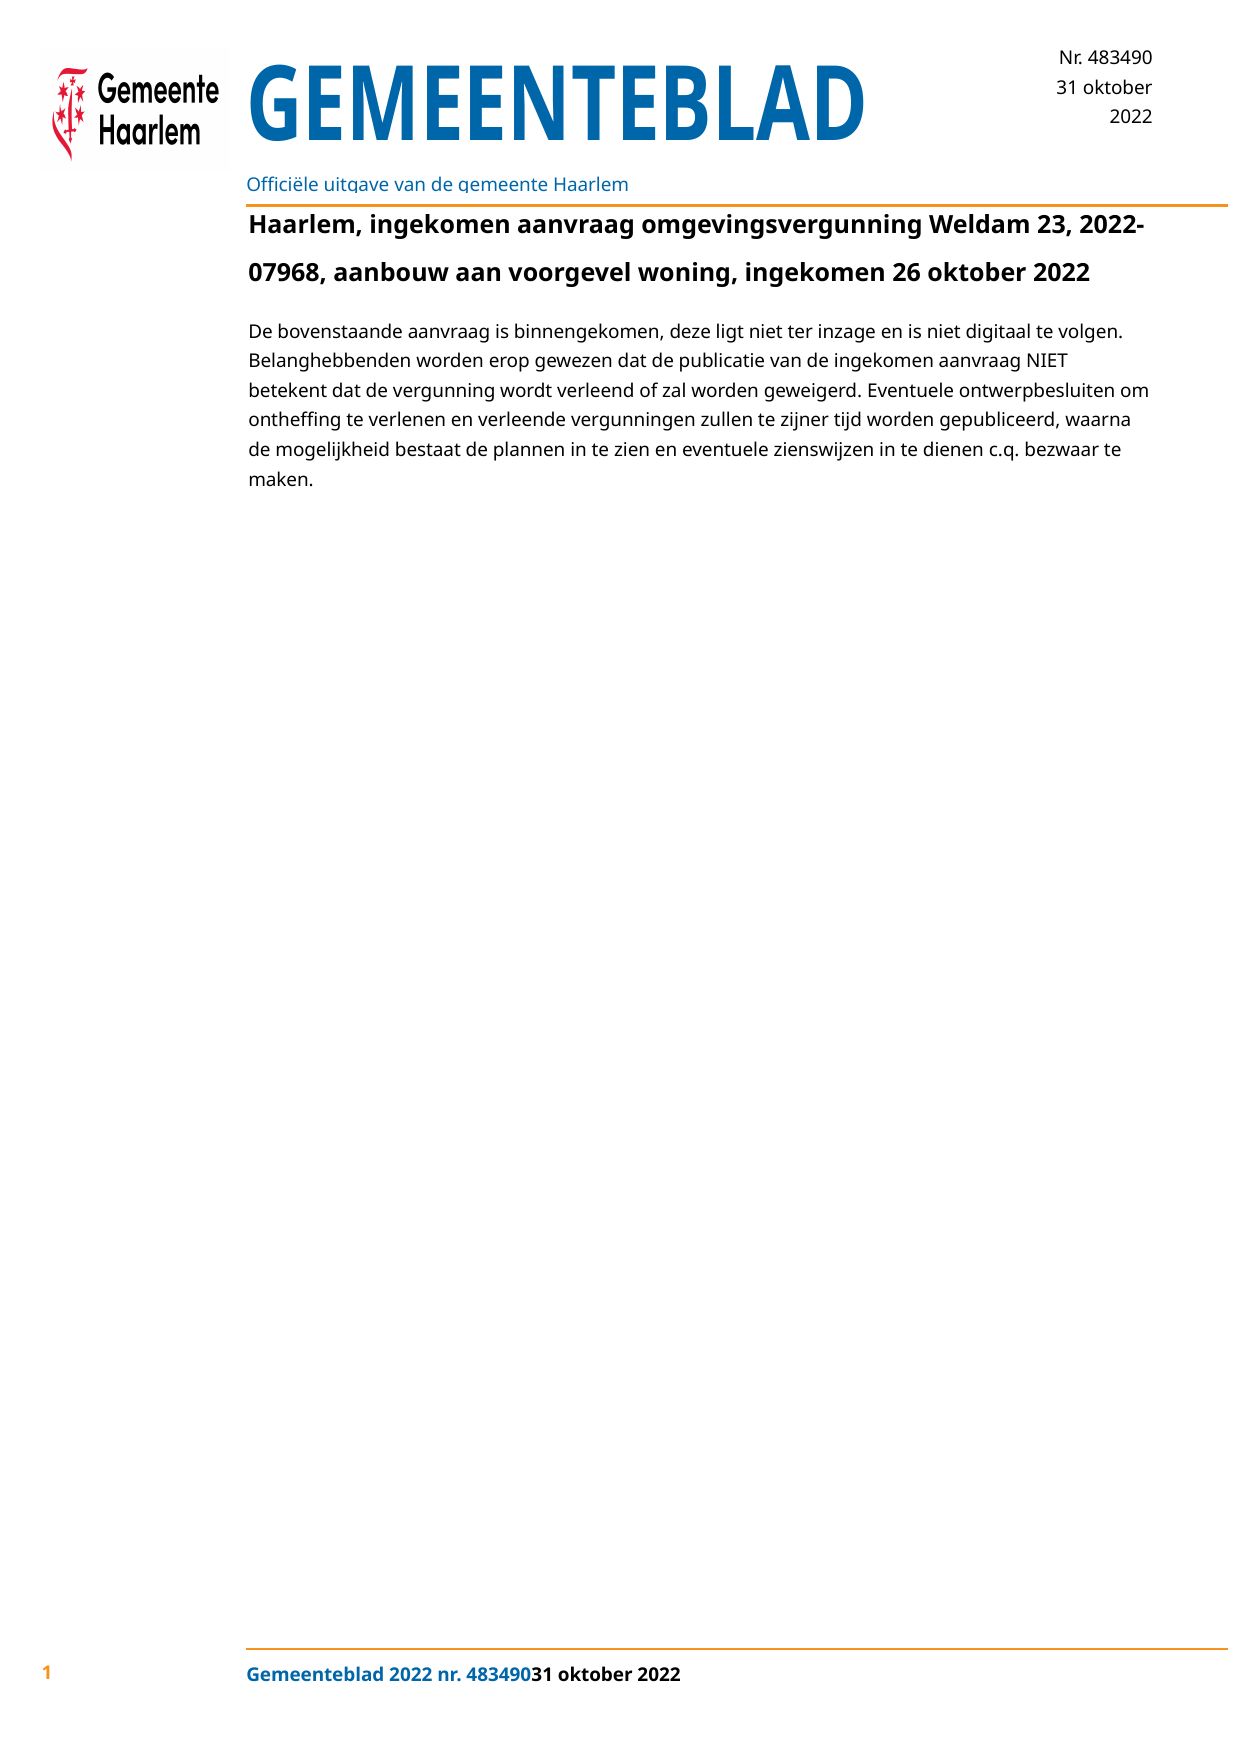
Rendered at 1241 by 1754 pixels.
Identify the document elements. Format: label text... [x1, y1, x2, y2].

picture [41, 47, 231, 172]
text De bovenstaande aanvraag is binnengekomen, deze ligt niet ter inzage en is niet digitaal te volgen. Belanghebbenden worden erop gewezen dat de publicatie van de ingekomen aanvraag NIET betekent dat de vergunning wordt verleend of zal worden geweigerd. Eventuele ontwerpbesluiten om ontheffing te verlenen en verleende vergunningen zullen te zijner tijd worden gepubliceerd, waarna de mogelijkheid bestaat de plannen in te zien en eventuele zienswijzen in te dienen c.q. bezwaar te maken. [248, 318, 1152, 492]
text Haarlem, ingekomen aanvraag omgevingsvergunning Weldam 23, 2022-07968, aanbouw aan voorgevel woning, ingekomen 26 oktober 2022 [248, 207, 1152, 288]
